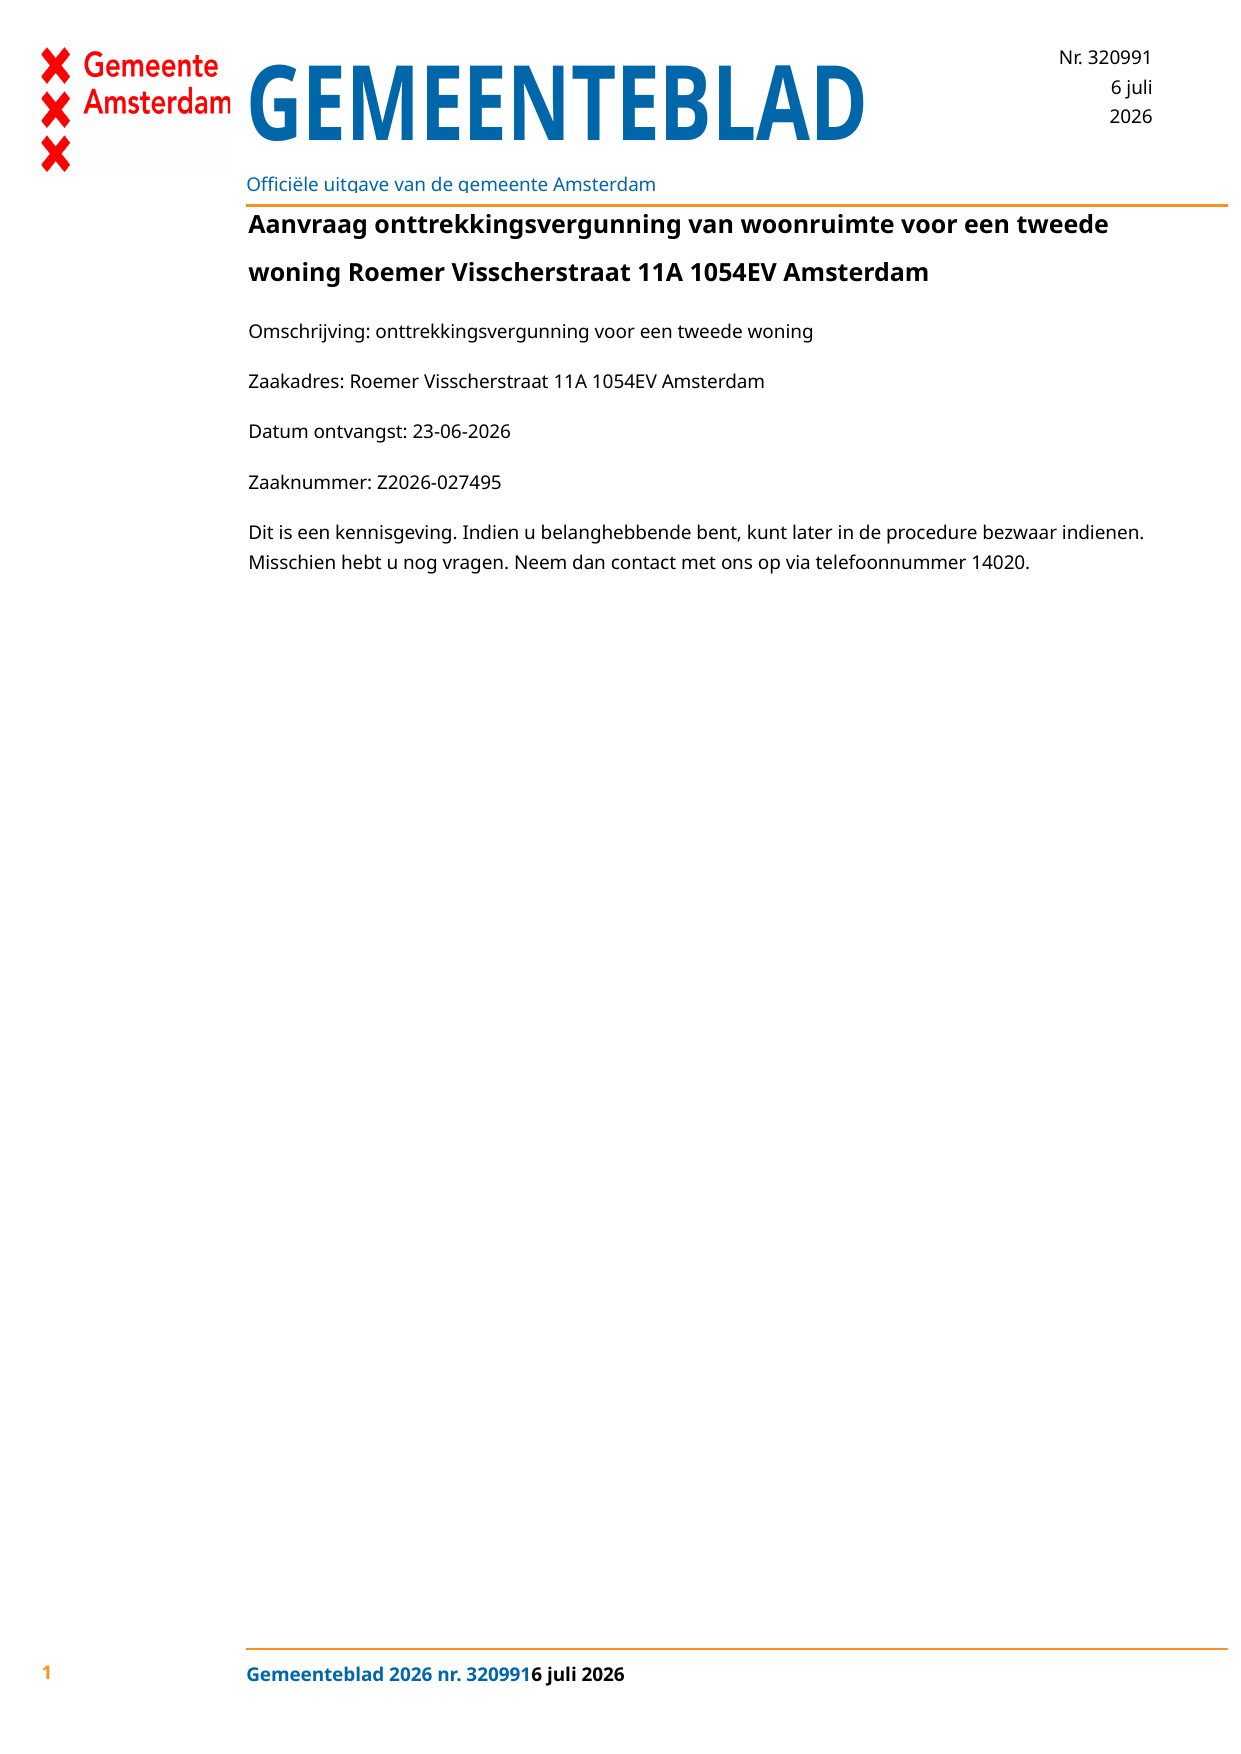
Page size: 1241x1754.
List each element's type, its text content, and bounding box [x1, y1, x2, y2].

text Datum ontvangst: 23-06-2026 [248, 419, 1152, 444]
text Zaaknummer: Z2026-027495 [248, 469, 1152, 495]
text Aanvraag onttrekkingsvergunning van woonruimte voor een tweede woning Roemer Visscherstraat 11A 1054EV Amsterdam [248, 207, 1152, 288]
text Dit is een kennisgeving. Indien u belanghebbende bent, kunt later in de procedure bezwaar indienen. Misschien hebt u nog vragen. Neem dan contact met ons op via telefoonnummer 14020. [248, 519, 1152, 575]
picture [41, 47, 231, 172]
text Omschrijving: onttrekkingsvergunning voor een tweede woning [248, 318, 1152, 344]
text Zaakadres: Roemer Visscherstraat 11A 1054EV Amsterdam [248, 368, 1152, 394]
